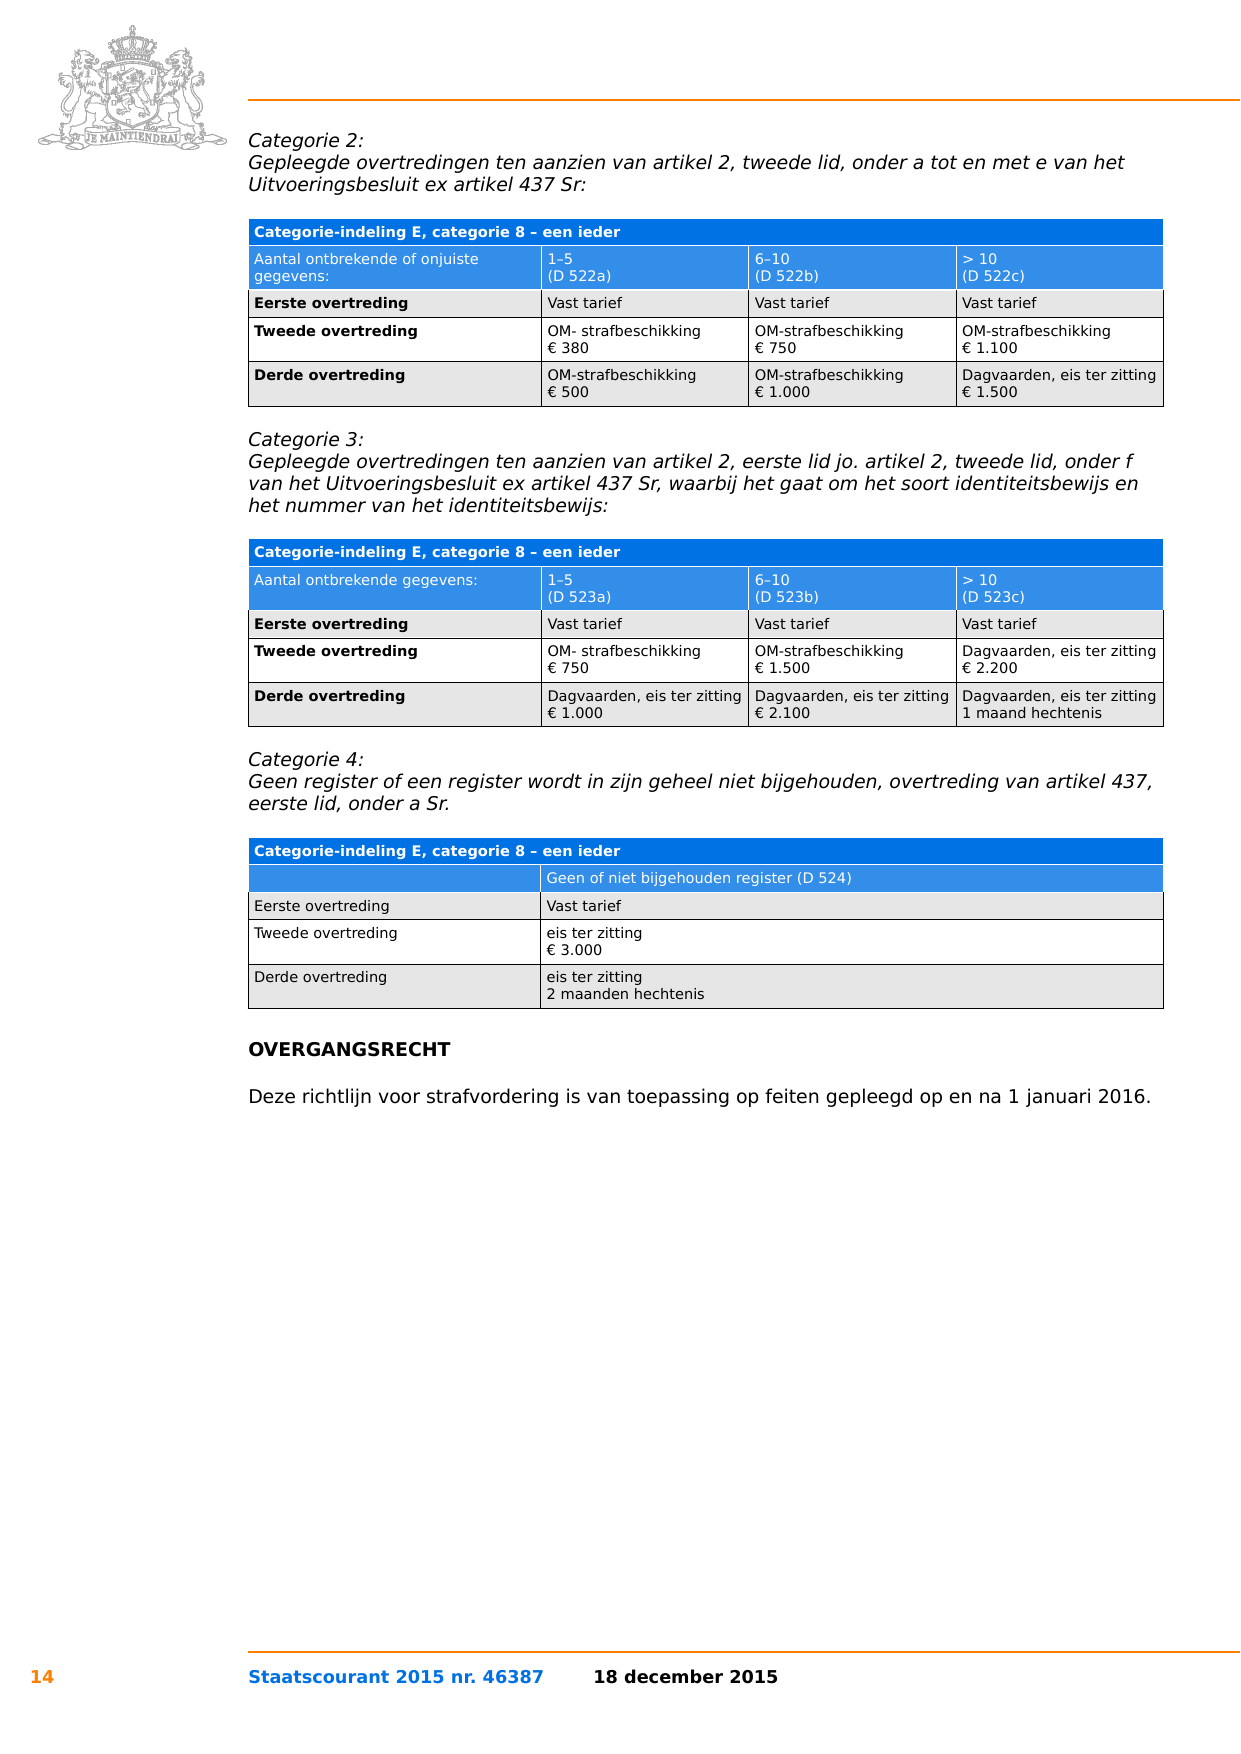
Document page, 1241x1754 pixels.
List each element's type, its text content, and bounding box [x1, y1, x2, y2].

table_cell eis ter zitting € 3.000 [541, 920, 1163, 963]
table_cell Derde overtreding [249, 965, 540, 1008]
table_cell Dagvaarden, eis ter zitting € 2.200 [957, 639, 1163, 682]
table_cell Vast tarief [749, 291, 956, 317]
table_cell Tweede overtreding [249, 639, 541, 682]
table_cell 6–10 (D 522b) [749, 246, 956, 289]
table_cell OM-strafbeschikking € 500 [542, 362, 748, 406]
table_cell eis ter zitting 2 maanden hechtenis [541, 965, 1163, 1008]
subtitle OVERGANGSRECHT [248, 1039, 1163, 1061]
table_cell Aantal ontbrekende of onjuiste gegevens: [249, 246, 541, 289]
table_cell 6–10 (D 523b) [749, 567, 956, 610]
table_cell OM-strafbeschikking € 1.000 [749, 362, 956, 406]
table_cell Eerste overtreding [249, 611, 541, 637]
table_cell Geen of niet bijgehouden register (D 524) [541, 865, 1163, 892]
text Categorie 2: [248, 130, 1163, 152]
table_cell > 10 (D 523c) [957, 567, 1163, 610]
table_cell 1–5 (D 522a) [542, 246, 748, 289]
table_cell Vast tarief [749, 611, 956, 637]
table_cell Vast tarief [542, 291, 748, 317]
table_cell Eerste overtreding [249, 291, 541, 317]
text Categorie 4: [248, 749, 1163, 771]
table_header Categorie-indeling E, categorie 8 – een ieder [249, 838, 1163, 864]
table_cell Vast tarief [957, 611, 1163, 637]
table_cell Dagvaarden, eis ter zitting 1 maand hechtenis [957, 683, 1163, 726]
table_cell OM-strafbeschikking € 1.500 [749, 639, 956, 682]
table_cell OM- strafbeschikking € 750 [542, 639, 748, 682]
picture [38, 25, 227, 150]
text Gepleegde overtredingen ten aanzien van artikel 2, tweede lid, onder a tot en met e van het Uitvoeringsbesluit ex artikel 437 Sr: [248, 152, 1163, 196]
table_cell Derde overtreding [249, 683, 541, 726]
text Categorie 3: [248, 428, 1163, 451]
table_cell Vast tarief [541, 893, 1163, 919]
table_cell Dagvaarden, eis ter zitting € 2.100 [749, 683, 956, 726]
text Geen register of een register wordt in zijn geheel niet bijgehouden, overtreding van artikel 437, eerste lid, onder a Sr. [248, 771, 1163, 815]
table_cell Tweede overtreding [249, 318, 541, 361]
table_cell OM-strafbeschikking € 1.100 [957, 318, 1163, 361]
table_cell Dagvaarden, eis ter zitting € 1.000 [542, 683, 748, 726]
table_cell > 10 (D 522c) [957, 246, 1163, 289]
table_cell Aantal ontbrekende gegevens: [249, 567, 541, 610]
table_cell Dagvaarden, eis ter zitting € 1.500 [957, 362, 1163, 406]
table_cell Tweede overtreding [249, 920, 540, 963]
table_cell 1–5 (D 523a) [542, 567, 748, 610]
table_cell Derde overtreding [249, 362, 541, 406]
text Gepleegde overtredingen ten aanzien van artikel 2, eerste lid jo. artikel 2, tweede lid, onder f van het Uitvoeringsbesluit ex artikel 437 Sr, waarbij het gaat om het soort identiteitsbewijs en het nummer van het identiteitsbewijs: [248, 451, 1163, 516]
text Deze richtlijn voor strafvordering is van toepassing op feiten gepleegd op en na 1 januari 2016. [248, 1086, 1163, 1108]
table_cell Vast tarief [957, 291, 1163, 317]
table_cell [249, 865, 540, 892]
table_header Categorie-indeling E, categorie 8 – een ieder [249, 539, 1163, 566]
table_cell OM-strafbeschikking € 750 [749, 318, 956, 361]
table_header Categorie-indeling E, categorie 8 – een ieder [249, 219, 1163, 245]
table_cell OM- strafbeschikking € 380 [542, 318, 748, 361]
table_cell Vast tarief [542, 611, 748, 637]
table_cell Eerste overtreding [249, 893, 540, 919]
